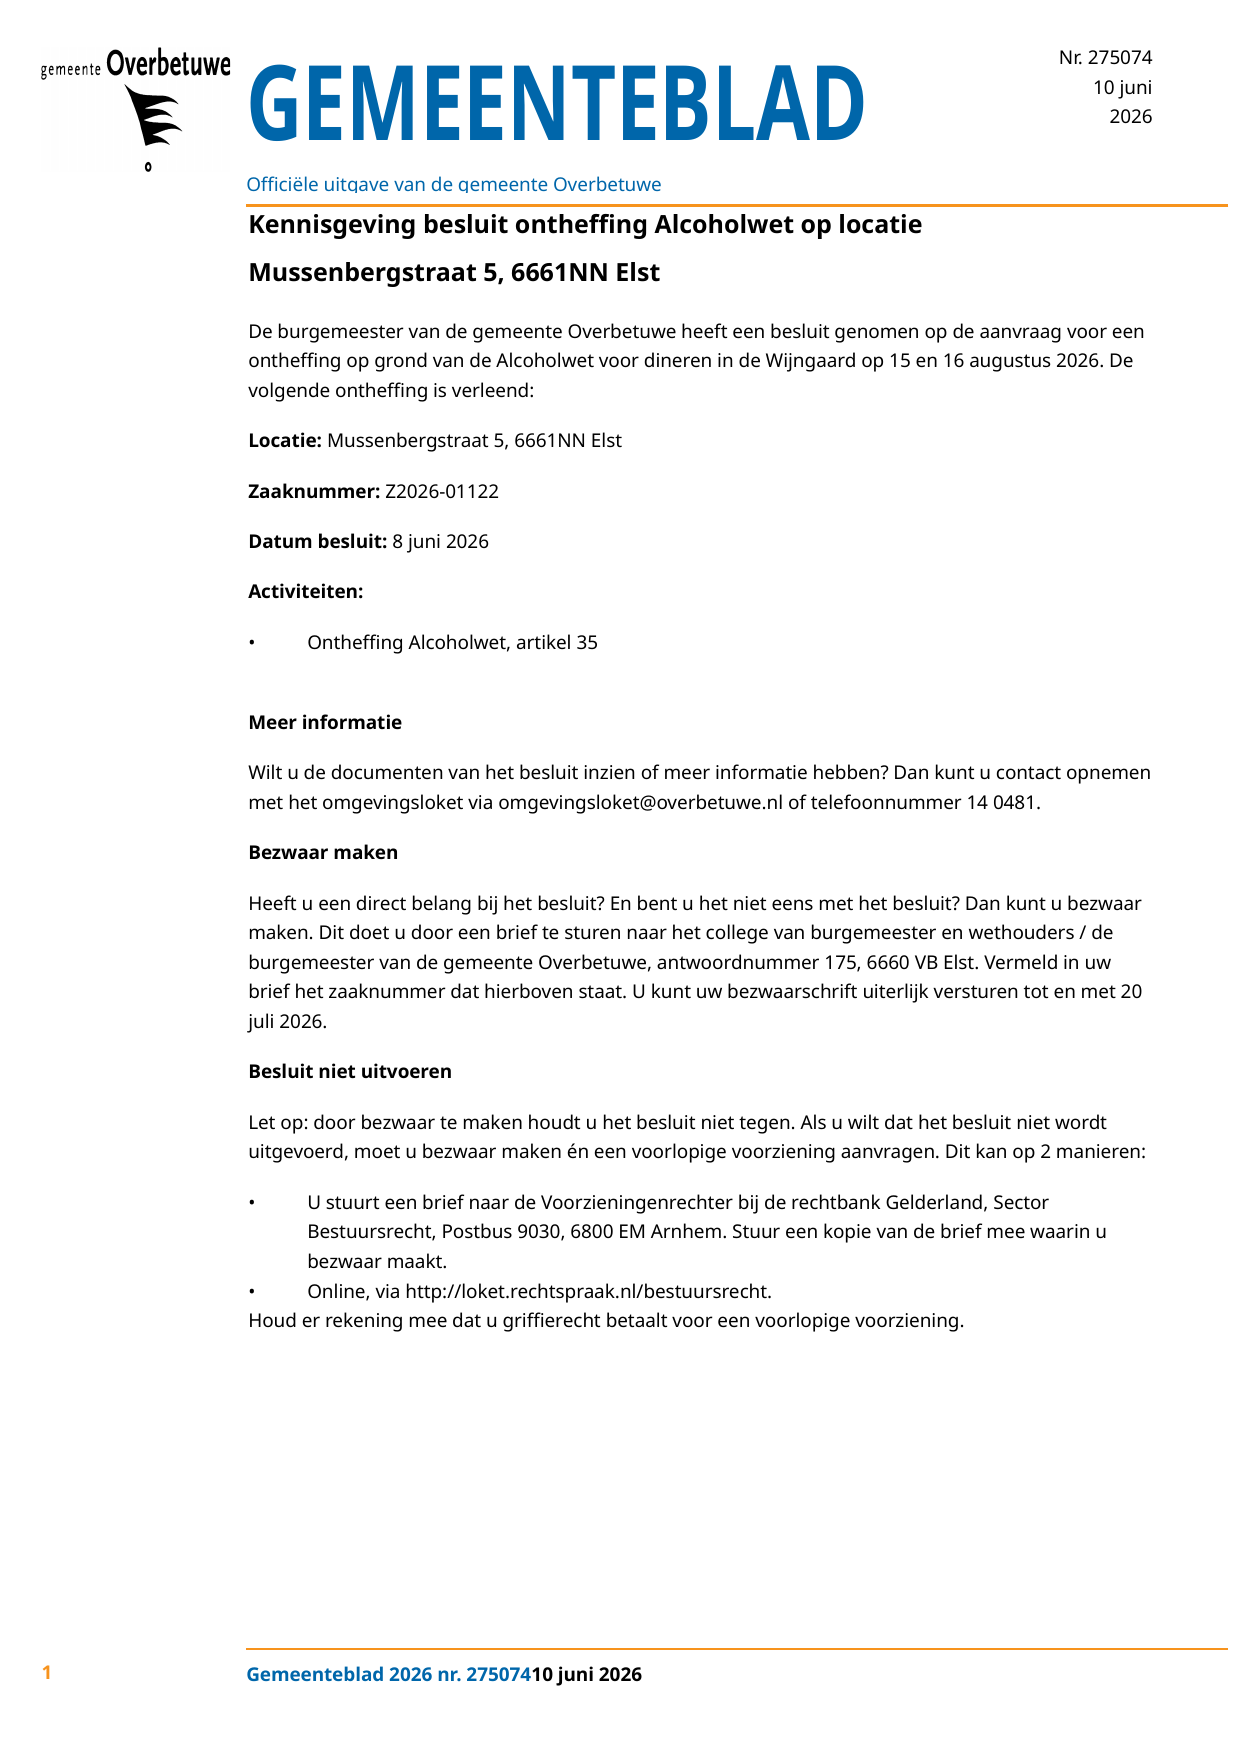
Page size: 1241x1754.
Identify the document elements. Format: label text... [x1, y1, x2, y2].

text Meer informatie [248, 709, 1152, 735]
text Datum besluit: 8 juni 2026 [248, 528, 1152, 554]
text Heeft u een direct belang bij het besluit? En bent u het niet eens met het besluit? Dan kunt u bezwaar maken. Dit doet u door een brief te sturen naar het college van burgemeester en wethouders / de burgemeester van de gemeente Overbetuwe, antwoordnummer 175, 6660 VB Elst. Vermeld in uw brief het zaaknummer dat hierboven staat. U kunt uw bezwaarschrift uiterlijk versturen tot en met 20 juli 2026. [248, 890, 1152, 1034]
text Zaaknummer: Z2026-01122 [248, 478, 1152, 504]
text Let op: door bezwaar te maken houdt u het besluit niet tegen. Als u wilt dat het besluit niet wordt uitgevoerd, moet u bezwaar maken én een voorlopige voorziening aanvragen. Dit kan op 2 manieren: [248, 1109, 1152, 1164]
picture [41, 47, 231, 172]
text De burgemeester van de gemeente Overbetuwe heeft een besluit genomen op de aanvraag voor een ontheffing op grond van de Alcoholwet voor dineren in de Wijngaard op 15 en 16 augustus 2026. De volgende ontheffing is verleend: [248, 318, 1152, 403]
text Locatie: Mussenbergstraat 5, 6661NN Elst [248, 427, 1152, 453]
text Kennisgeving besluit ontheffing Alcoholwet op locatie Mussenbergstraat 5, 6661NN Elst [248, 207, 1152, 288]
text Activiteiten: [248, 579, 1152, 604]
list U stuurt een brief naar de Voorzieningenrechter bij de rechtbank Gelderland, Sector Bestuursrecht, Postbus 9030, 6800 EM Arnhem. Stuur een kopie van de brief mee waarin u bezwaar maakt. [248, 1189, 1152, 1274]
text Bezwaar maken [248, 839, 1152, 865]
text Wilt u de documenten van het besluit inzien of meer informatie hebben? Dan kunt u contact opnemen met het omgevingsloket via omgevingsloket@overbetuwe.nl of telefoonnummer 14 0481. [248, 759, 1152, 815]
list Ontheffing Alcoholwet, artikel 35 [248, 629, 1152, 655]
text Houd er rekening mee dat u griffierecht betaalt voor een voorlopige voorziening. [248, 1307, 1152, 1333]
text Besluit niet uitvoeren [248, 1059, 1152, 1084]
list Online, via http://loket.rechtspraak.nl/bestuursrecht. [248, 1278, 1152, 1304]
